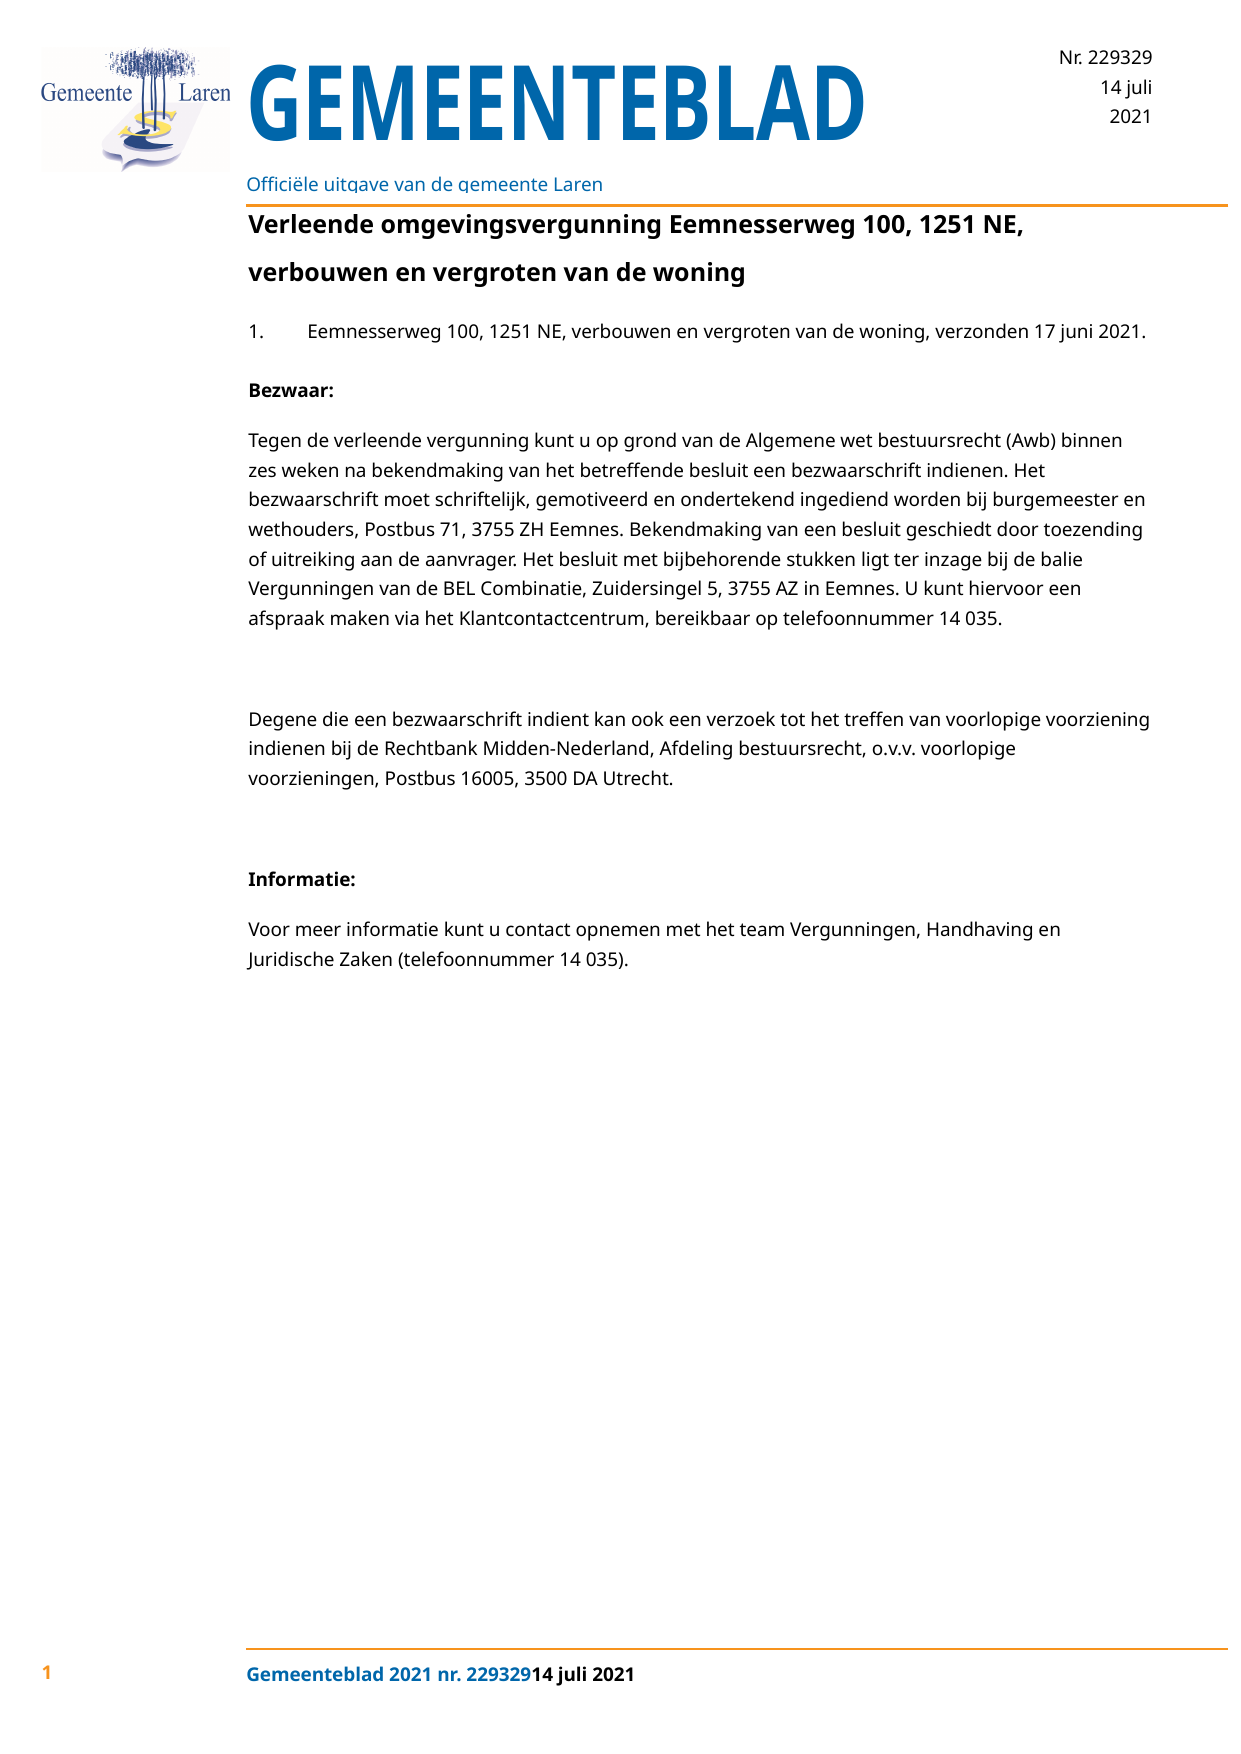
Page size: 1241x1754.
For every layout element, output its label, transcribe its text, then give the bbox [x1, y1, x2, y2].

text Bezwaar: [248, 377, 1152, 403]
text Tegen de verleende vergunning kunt u op grond van de Algemene wet bestuursrecht (Awb) binnen zes weken na bekendmaking van het betreffende besluit een bezwaarschrift indienen. Het bezwaarschrift moet schriftelijk, gemotiveerd en ondertekend ingediend worden bij burgemeester en wethouders, Postbus 71, 3755 ZH Eemnes. Bekendmaking van een besluit geschiedt door toezending of uitreiking aan de aanvrager. Het besluit met bijbehorende stukken ligt ter inzage bij de balie Vergunningen van de BEL Combinatie, Zuidersingel 5, 3755 AZ in Eemnes. U kunt hiervoor een afspraak maken via het Klantcontactcentrum, bereikbaar op telefoonnummer 14 035. [248, 427, 1152, 631]
list Eemnesserweg 100, 1251 NE, verbouwen en vergroten van de woning, verzonden 17 juni 2021. [248, 318, 1152, 344]
picture [41, 47, 231, 172]
text Voor meer informatie kunt u contact opnemen met het team Vergunningen, Handhaving en Juridische Zaken (telefoonnummer 14 035). [248, 916, 1152, 972]
text Degene die een bezwaarschrift indient kan ook een verzoek tot het treffen van voorlopige voorziening indienen bij de Rechtbank Midden-Nederland, Afdeling bestuursrecht, o.v.v. voorlopige voorzieningen, Postbus 16005, 3500 DA Utrecht. [248, 706, 1152, 791]
text Informatie: [248, 866, 1152, 892]
text Verleende omgevingsvergunning Eemnesserweg 100, 1251 NE, verbouwen en vergroten van de woning [248, 207, 1152, 288]
